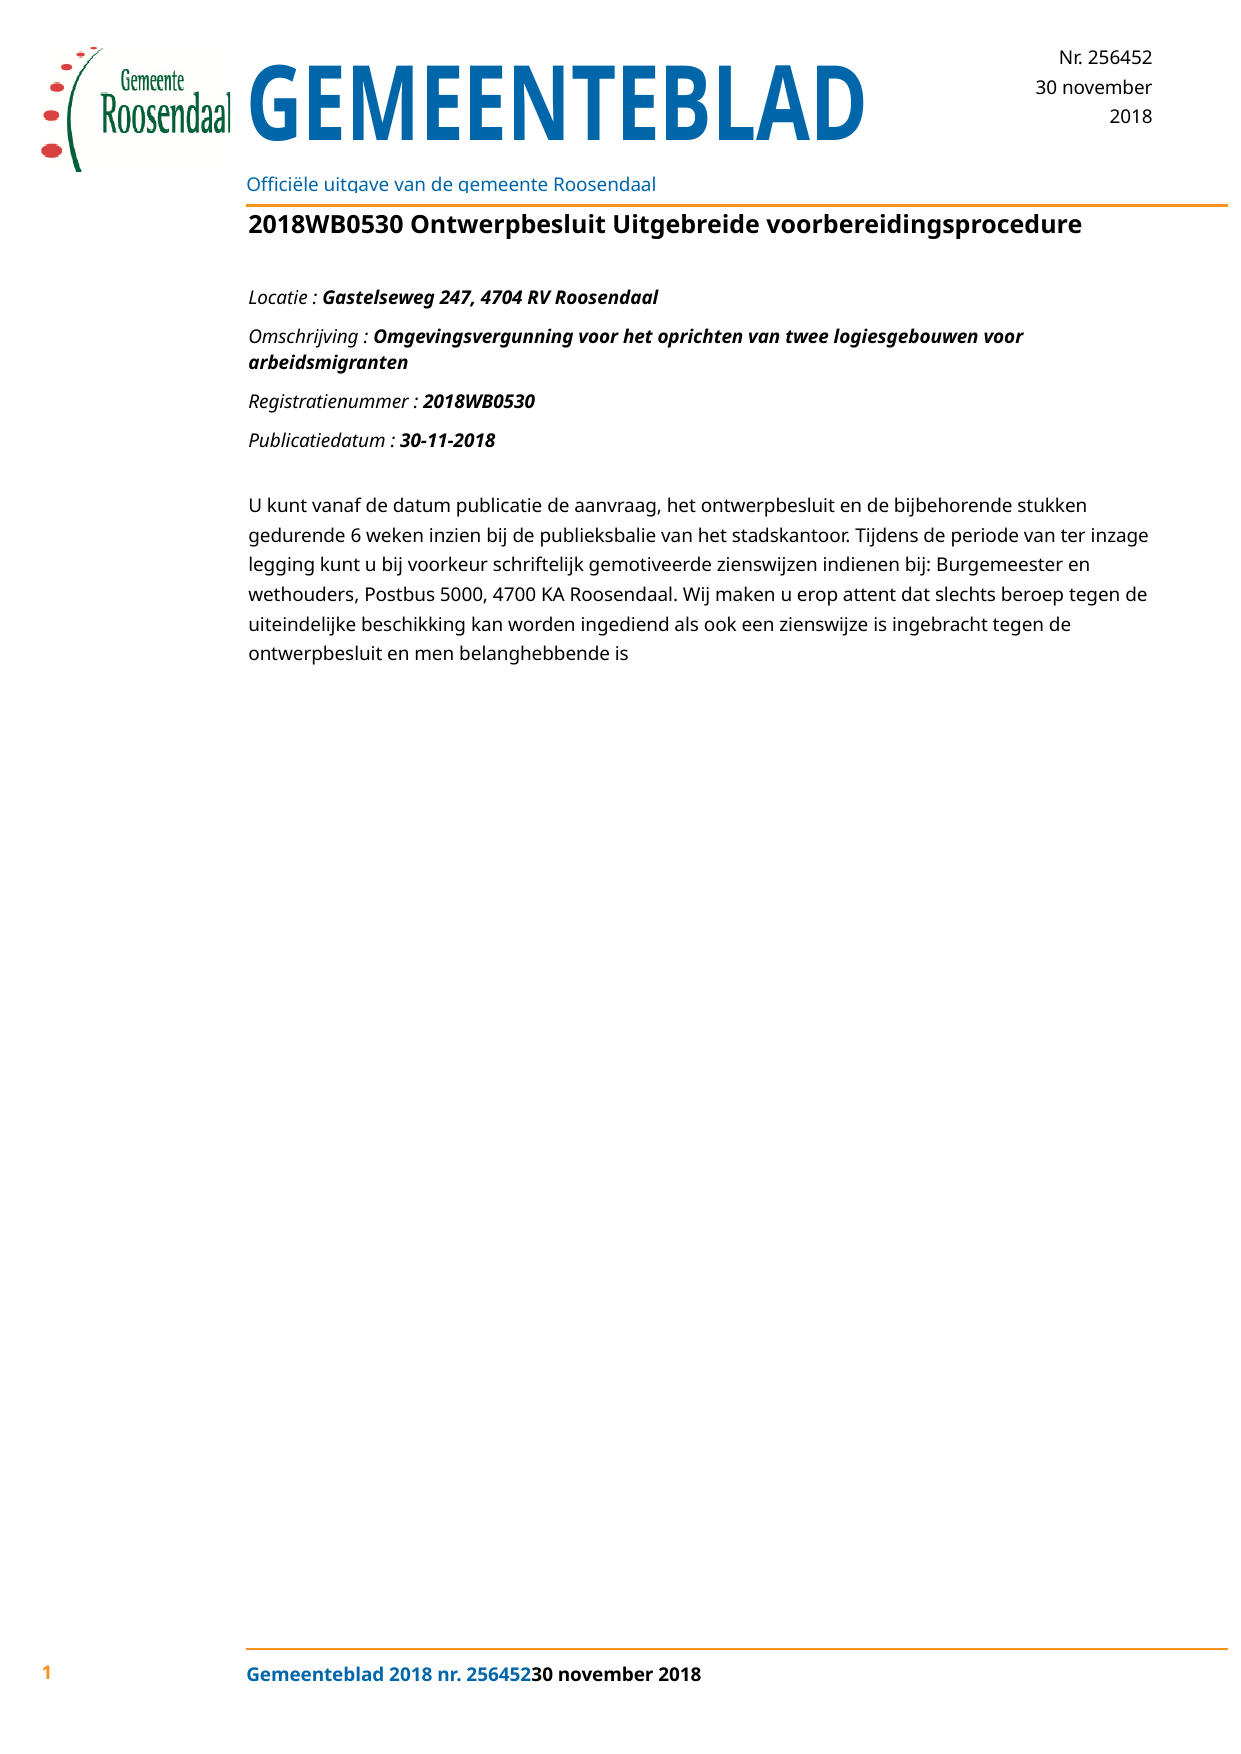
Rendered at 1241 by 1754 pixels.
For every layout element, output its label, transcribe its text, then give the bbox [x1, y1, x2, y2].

text U kunt vanaf de datum publicatie de aanvraag, het ontwerpbesluit en de bijbehorende stukken gedurende 6 weken inzien bij de publieksbalie van het stadskantoor. Tijdens de periode van ter inzage legging kunt u bij voorkeur schriftelijk gemotiveerde zienswijzen indienen bij: Burgemeester en wethouders, Postbus 5000, 4700 KA Roosendaal. Wij maken u erop attent dat slechts beroep tegen de uiteindelijke beschikking kan worden ingediend als ook een zienswijze is ingebracht tegen de ontwerpbesluit en men belanghebbende is [248, 492, 1152, 666]
text Locatie : Gastelseweg 247, 4704 RV Roosendaal [248, 284, 1152, 309]
text 2018WB0530 Ontwerpbesluit Uitgebreide voorbereidingsprocedure [248, 207, 1152, 241]
picture [41, 47, 231, 172]
text Registratienummer : 2018WB0530 [248, 388, 1152, 414]
text Publicatiedatum : 30-11-2018 [248, 427, 1152, 453]
text Omschrijving : Omgevingsvergunning voor het oprichten van twee logiesgebouwen voor arbeidsmigranten [248, 323, 1152, 374]
